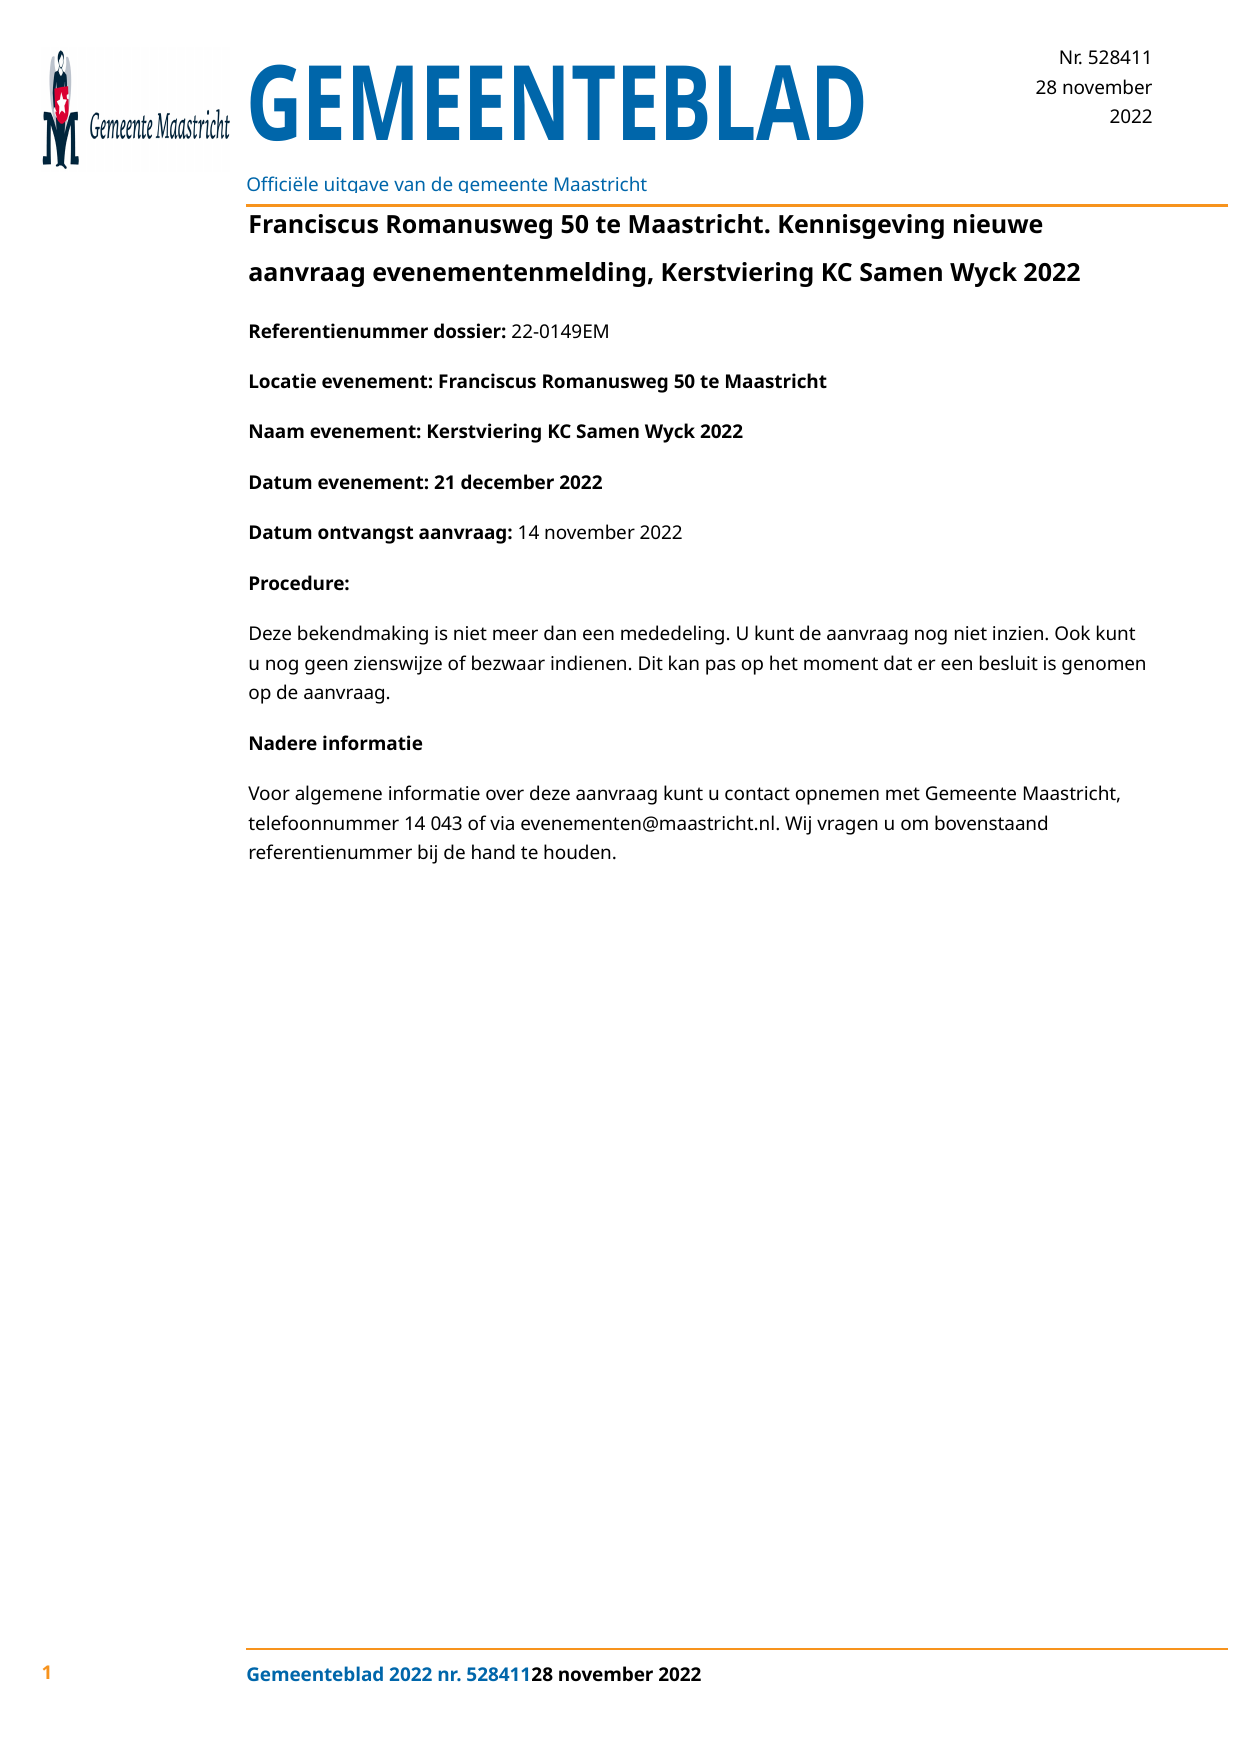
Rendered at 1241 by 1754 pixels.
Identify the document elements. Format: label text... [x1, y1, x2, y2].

text Datum evenement: 21 december 2022 [248, 469, 1152, 495]
text Referentienummer dossier: 22-0149EM [248, 318, 1152, 344]
text Deze bekendmaking is niet meer dan een mededeling. U kunt de aanvraag nog niet inzien. Ook kunt u nog geen zienswijze of bezwaar indienen. Dit kan pas op het moment dat er een besluit is genomen op de aanvraag. [248, 620, 1152, 705]
text Datum ontvangst aanvraag: 14 november 2022 [248, 519, 1152, 545]
text Naam evenement: Kerstviering KC Samen Wyck 2022 [248, 419, 1152, 444]
picture [41, 47, 231, 172]
text Locatie evenement: Franciscus Romanusweg 50 te Maastricht [248, 368, 1152, 394]
text Franciscus Romanusweg 50 te Maastricht. Kennisgeving nieuwe aanvraag evenementenmelding, Kerstviering KC Samen Wyck 2022 [248, 207, 1152, 288]
text Voor algemene informatie over deze aanvraag kunt u contact opnemen met Gemeente Maastricht, telefoonnummer 14 043 of via evenementen@maastricht.nl. Wij vragen u om bovenstaand referentienummer bij de hand te houden. [248, 780, 1152, 865]
text Nadere informatie [248, 730, 1152, 756]
text Procedure: [248, 570, 1152, 596]
